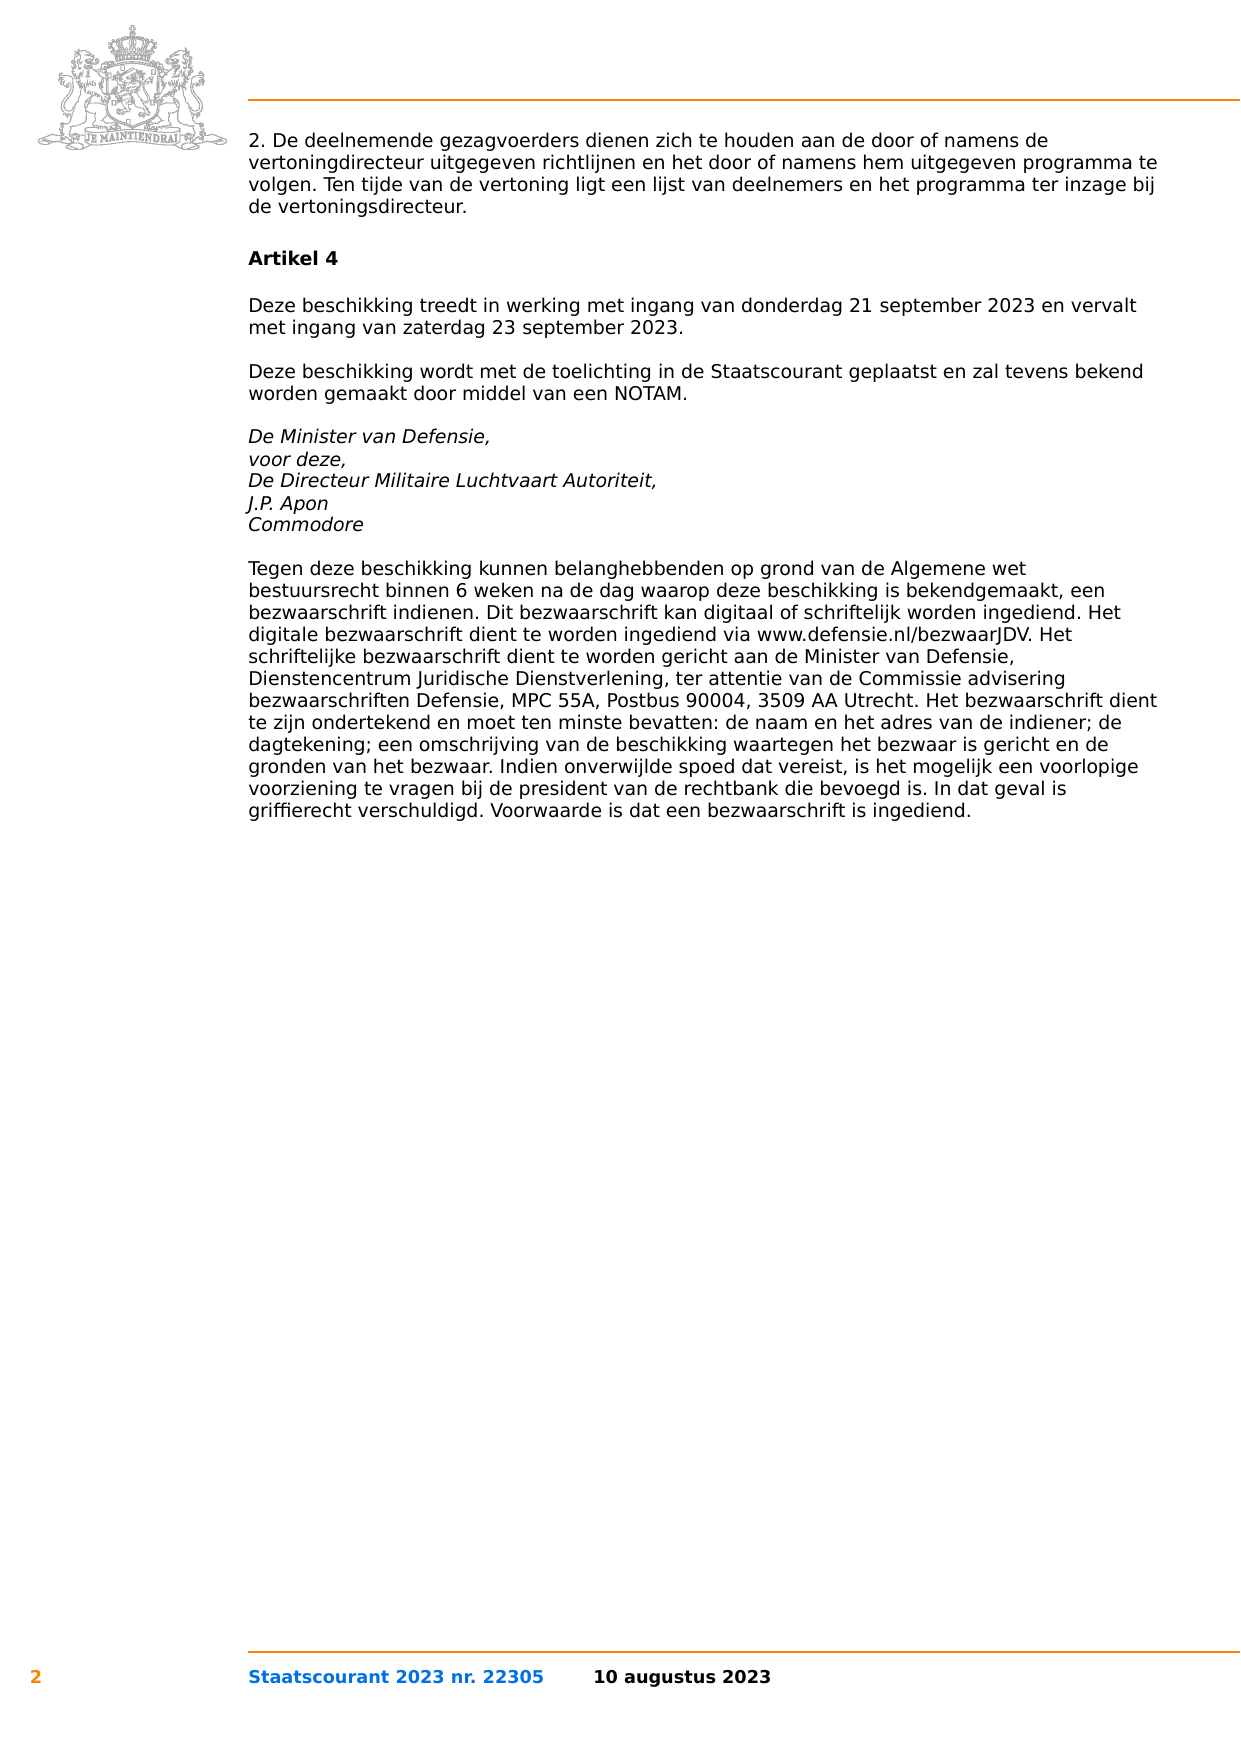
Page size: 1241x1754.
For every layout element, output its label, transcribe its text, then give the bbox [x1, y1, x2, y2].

text Deze beschikking wordt met de toelichting in de Staatscourant geplaatst en zal tevens bekend worden gemaakt door middel van een NOTAM. [248, 361, 1163, 404]
text Deze beschikking treedt in werking met ingang van donderdag 21 september 2023 en vervalt met ingang van zaterdag 23 september 2023. [248, 295, 1163, 339]
picture [38, 25, 227, 150]
subtitle Artikel 4 [248, 248, 1163, 270]
text 2. De deelnemende gezagvoerders dienen zich te houden aan de door of namens de vertoningdirecteur uitgegeven richtlijnen en het door of namens hem uitgegeven programma te volgen. Ten tijde van de vertoning ligt een lijst van deelnemers en het programma ter inzage bij de vertoningsdirecteur. [248, 130, 1163, 218]
text De Minister van Defensie, voor deze, De Directeur Militaire Luchtvaart Autoriteit, J.P. Apon Commodore [248, 426, 1163, 536]
text Tegen deze beschikking kunnen belanghebbenden op grond van de Algemene wet bestuursrecht binnen 6 weken na de dag waarop deze beschikking is bekendgemaakt, een bezwaarschrift indienen. Dit bezwaarschrift kan digitaal of schriftelijk worden ingediend. Het digitale bezwaarschrift dient te worden ingediend via www.defensie.nl/bezwaarJDV. Het schriftelijke bezwaarschrift dient te worden gericht aan de Minister van Defensie, Dienstencentrum Juridische Dienstverlening, ter attentie van de Commissie advisering bezwaarschriften Defensie, MPC 55A, Postbus 90004, 3509 AA Utrecht. Het bezwaarschrift dient te zijn ondertekend en moet ten minste bevatten: de naam en het adres van de indiener; de dagtekening; een omschrijving van de beschikking waartegen het bezwaar is gericht en de gronden van het bezwaar. Indien onverwijlde spoed dat vereist, is het mogelijk een voorlopige voorziening te vragen bij de president van de rechtbank die bevoegd is. In dat geval is griffierecht verschuldigd. Voorwaarde is dat een bezwaarschrift is ingediend. [248, 558, 1163, 822]
